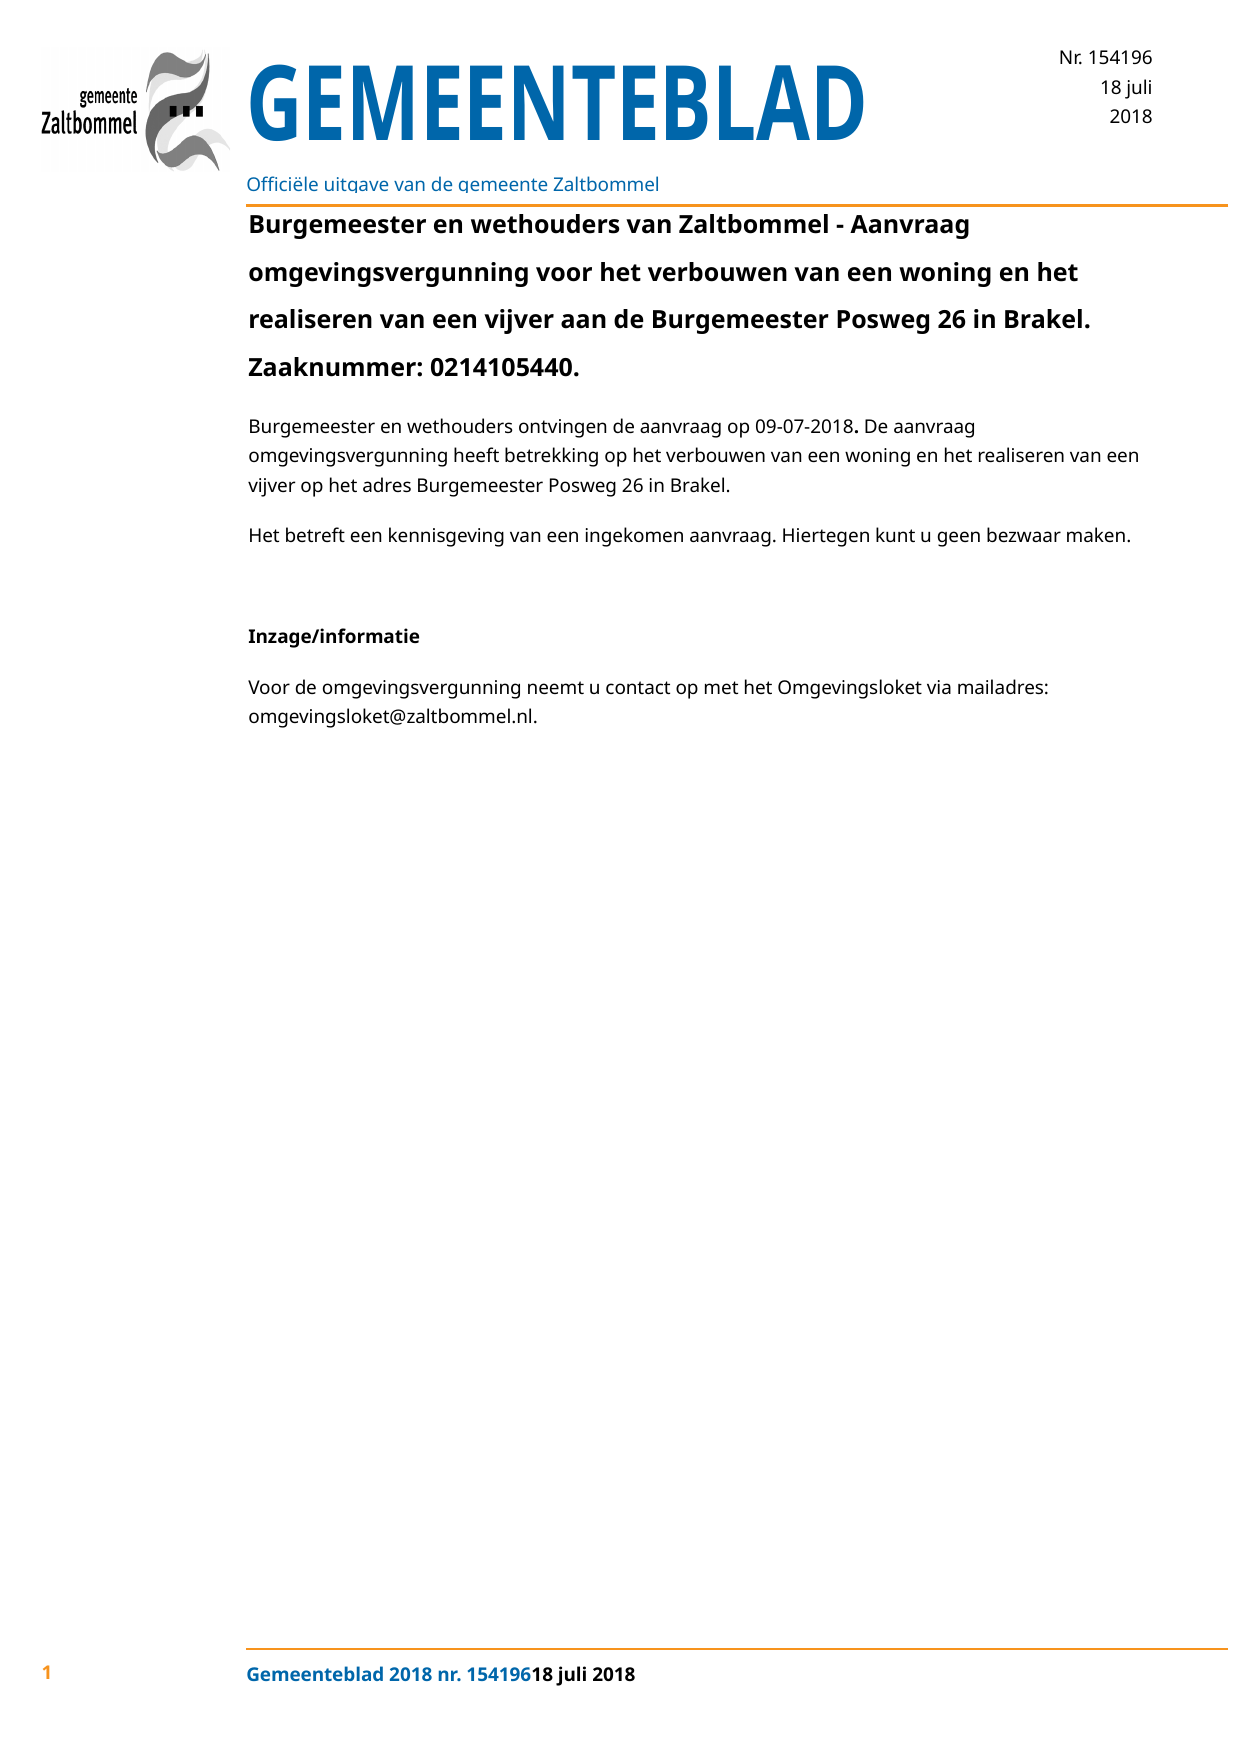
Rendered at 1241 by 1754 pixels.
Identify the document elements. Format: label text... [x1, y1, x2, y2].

text Burgemeester en wethouders ontvingen de aanvraag op 09-07-2018. De aanvraag omgevingsvergunning heeft betrekking op het verbouwen van een woning en het realiseren van een vijver op het adres Burgemeester Posweg 26 in Brakel. [248, 413, 1152, 498]
picture [41, 47, 231, 172]
text Voor de omgevingsvergunning neemt u contact op met het Omgevingsloket via mailadres: omgevingsloket@zaltbommel.nl. [248, 674, 1152, 729]
text Inzage/informatie [248, 623, 1152, 649]
text Burgemeester en wethouders van Zaltbommel - Aanvraag omgevingsvergunning voor het verbouwen van een woning en het realiseren van een vijver aan de Burgemeester Posweg 26 in Brakel. Zaaknummer: 0214105440. [248, 207, 1152, 384]
text Het betreft een kennisgeving van een ingekomen aanvraag. Hiertegen kunt u geen bezwaar maken. [248, 523, 1152, 548]
